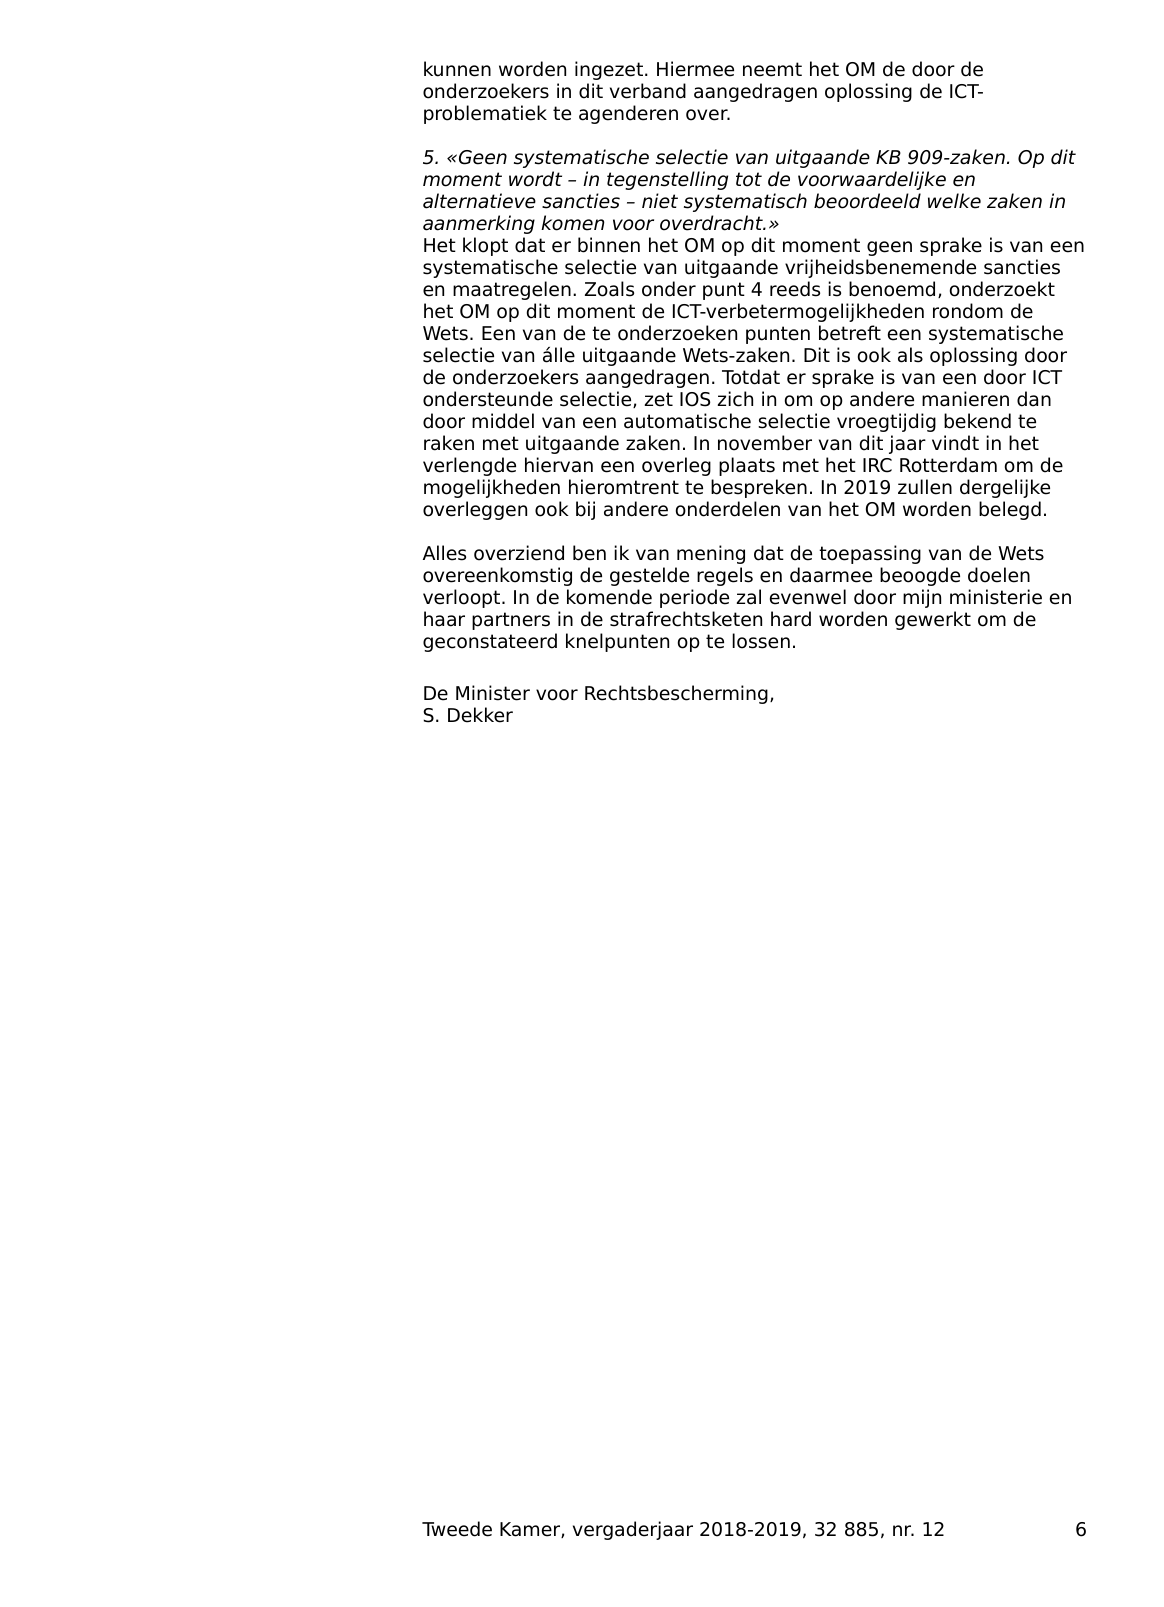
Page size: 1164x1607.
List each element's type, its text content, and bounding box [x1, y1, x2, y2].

text De Minister voor Rechtsbescherming, S. Dekker [422, 683, 1087, 727]
text 5. «Geen systematische selectie van uitgaande KB 909-zaken. Op dit moment wordt – in tegenstelling tot de voorwaardelijke en alternatieve sancties – niet systematisch beoordeeld welke zaken in aanmerking komen voor overdracht.» [422, 147, 1087, 235]
text kunnen worden ingezet. Hiermee neemt het OM de door de onderzoekers in dit verband aangedragen oplossing de ICT-problematiek te agenderen over. [422, 59, 1087, 125]
text Het klopt dat er binnen het OM op dit moment geen sprake is van een systematische selectie van uitgaande vrijheidsbenemende sancties en maatregelen. Zoals onder punt 4 reeds is benoemd, onderzoekt het OM op dit moment de ICT-verbetermogelijkheden rondom de Wets. Een van de te onderzoeken punten betreft een systematische selectie van álle uitgaande Wets-zaken. Dit is ook als oplossing door de onderzoekers aangedragen. Totdat er sprake is van een door ICT ondersteunde selectie, zet IOS zich in om op andere manieren dan door middel van een automatische selectie vroegtijdig bekend te raken met uitgaande zaken. In november van dit jaar vindt in het verlengde hiervan een overleg plaats met het IRC Rotterdam om de mogelijkheden hieromtrent te bespreken. In 2019 zullen dergelijke overleggen ook bij andere onderdelen van het OM worden belegd. [422, 235, 1087, 521]
text Alles overziend ben ik van mening dat de toepassing van de Wets overeenkomstig de gestelde regels en daarmee beoogde doelen verloopt. In de komende periode zal evenwel door mijn ministerie en haar partners in de strafrechtsketen hard worden gewerkt om de geconstateerd knelpunten op te lossen. [422, 543, 1087, 653]
